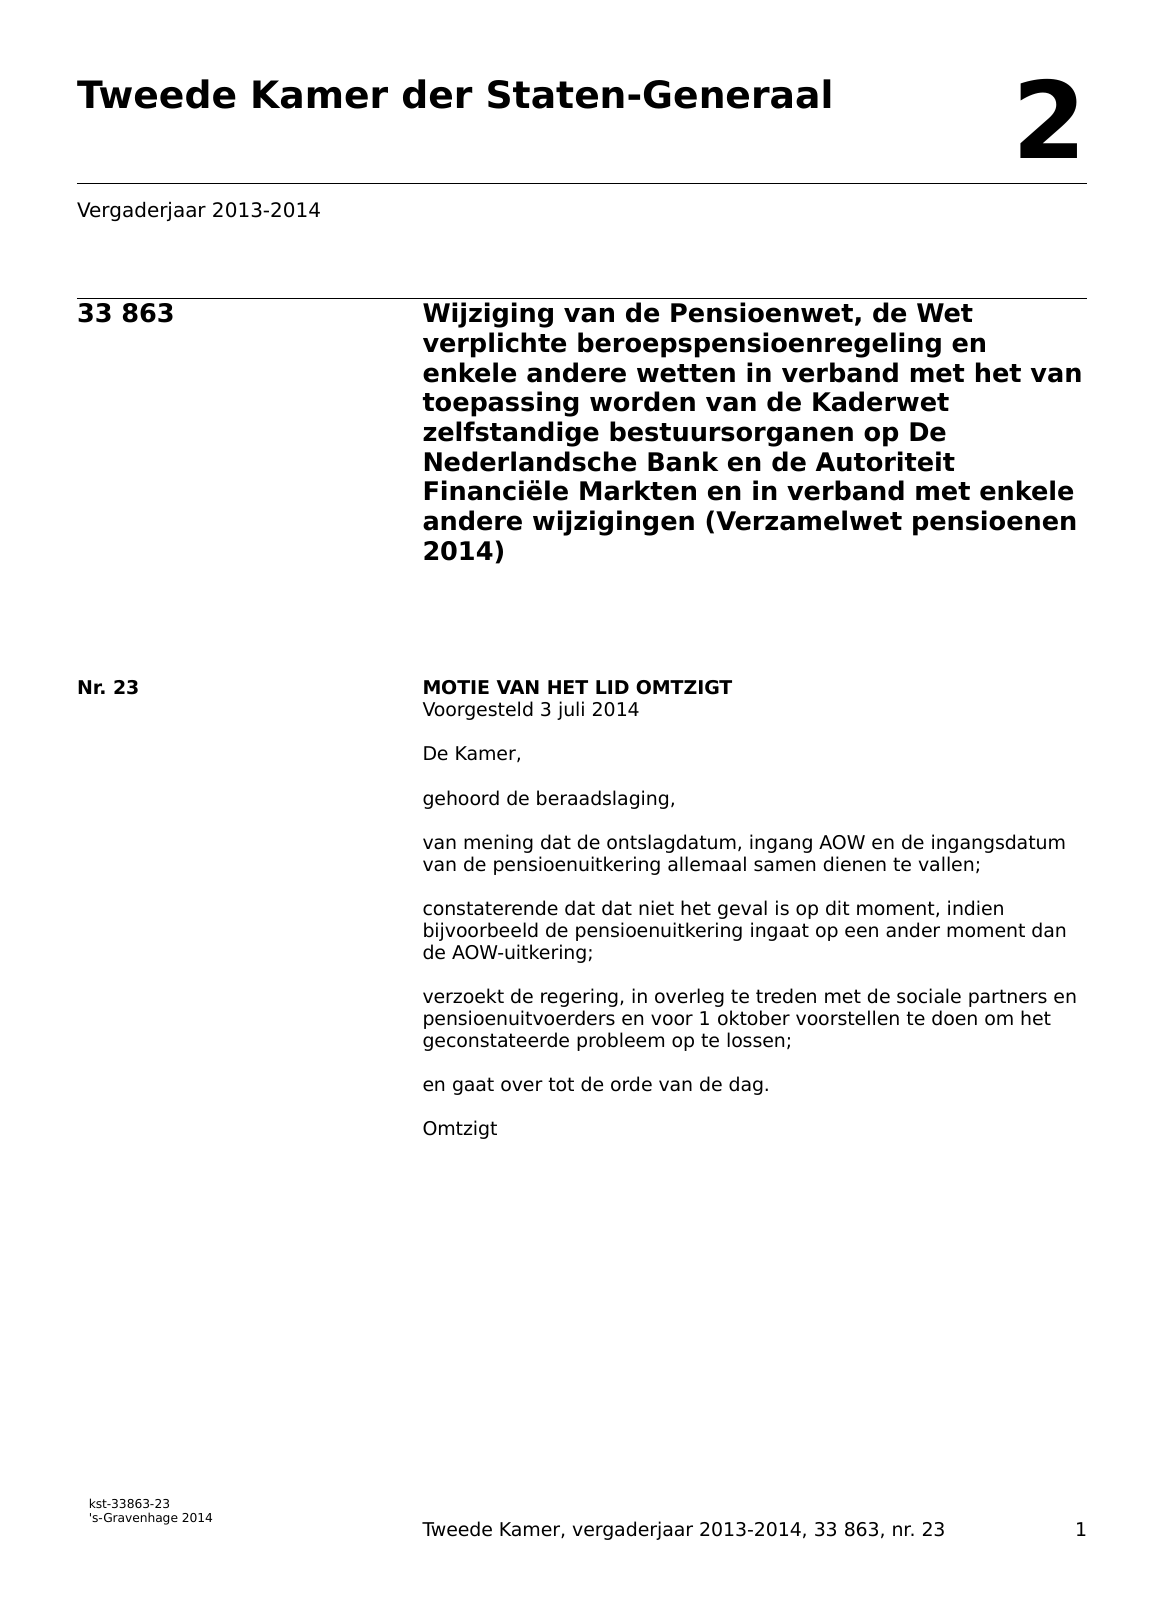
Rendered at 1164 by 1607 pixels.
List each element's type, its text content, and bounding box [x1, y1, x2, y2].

text 's-Gravenhage 2014 [88, 1511, 323, 1525]
table_header 2 [886, 59, 1087, 183]
table_cell Vergaderjaar 2013-2014 [77, 184, 1087, 298]
table_header Tweede Kamer der Staten-Generaal [77, 59, 886, 183]
text constaterende dat dat niet het geval is op dit moment, indien bijvoorbeeld de pensioenuitkering ingaat op een ander moment dan de AOW-uitkering; [422, 898, 1087, 964]
text van mening dat de ontslagdatum, ingang AOW en de ingangsdatum van de pensioenuitkering allemaal samen dienen te vallen; [422, 832, 1087, 876]
text Voorgesteld 3 juli 2014 [422, 699, 1087, 721]
text Omtzigt [422, 1118, 1087, 1140]
subtitle Nr. 23 MOTIE VAN HET LID OMTZIGT [77, 677, 1087, 699]
text kst-33863-23 [88, 1497, 323, 1511]
text verzoekt de regering, in overleg te treden met de sociale partners en pensioenuitvoerders en voor 1 oktober voorstellen te doen om het geconstateerde probleem op te lossen; [422, 986, 1087, 1052]
subtitle 33 863 Wijziging van de Pensioenwet, de Wet verplichte beroepspensioenregeling en enkele andere wetten in verband met het van toepassing worden van de Kaderwet zelfstandige bestuursorganen op De Nederlandsche Bank en de Autoriteit Financiële Markten en in verband met enkele andere wijzigingen (Verzamelwet pensioenen 2014) [77, 299, 1087, 566]
text gehoord de beraadslaging, [422, 787, 1087, 809]
text en gaat over tot de orde van de dag. [422, 1074, 1087, 1096]
text De Kamer, [422, 743, 1087, 765]
